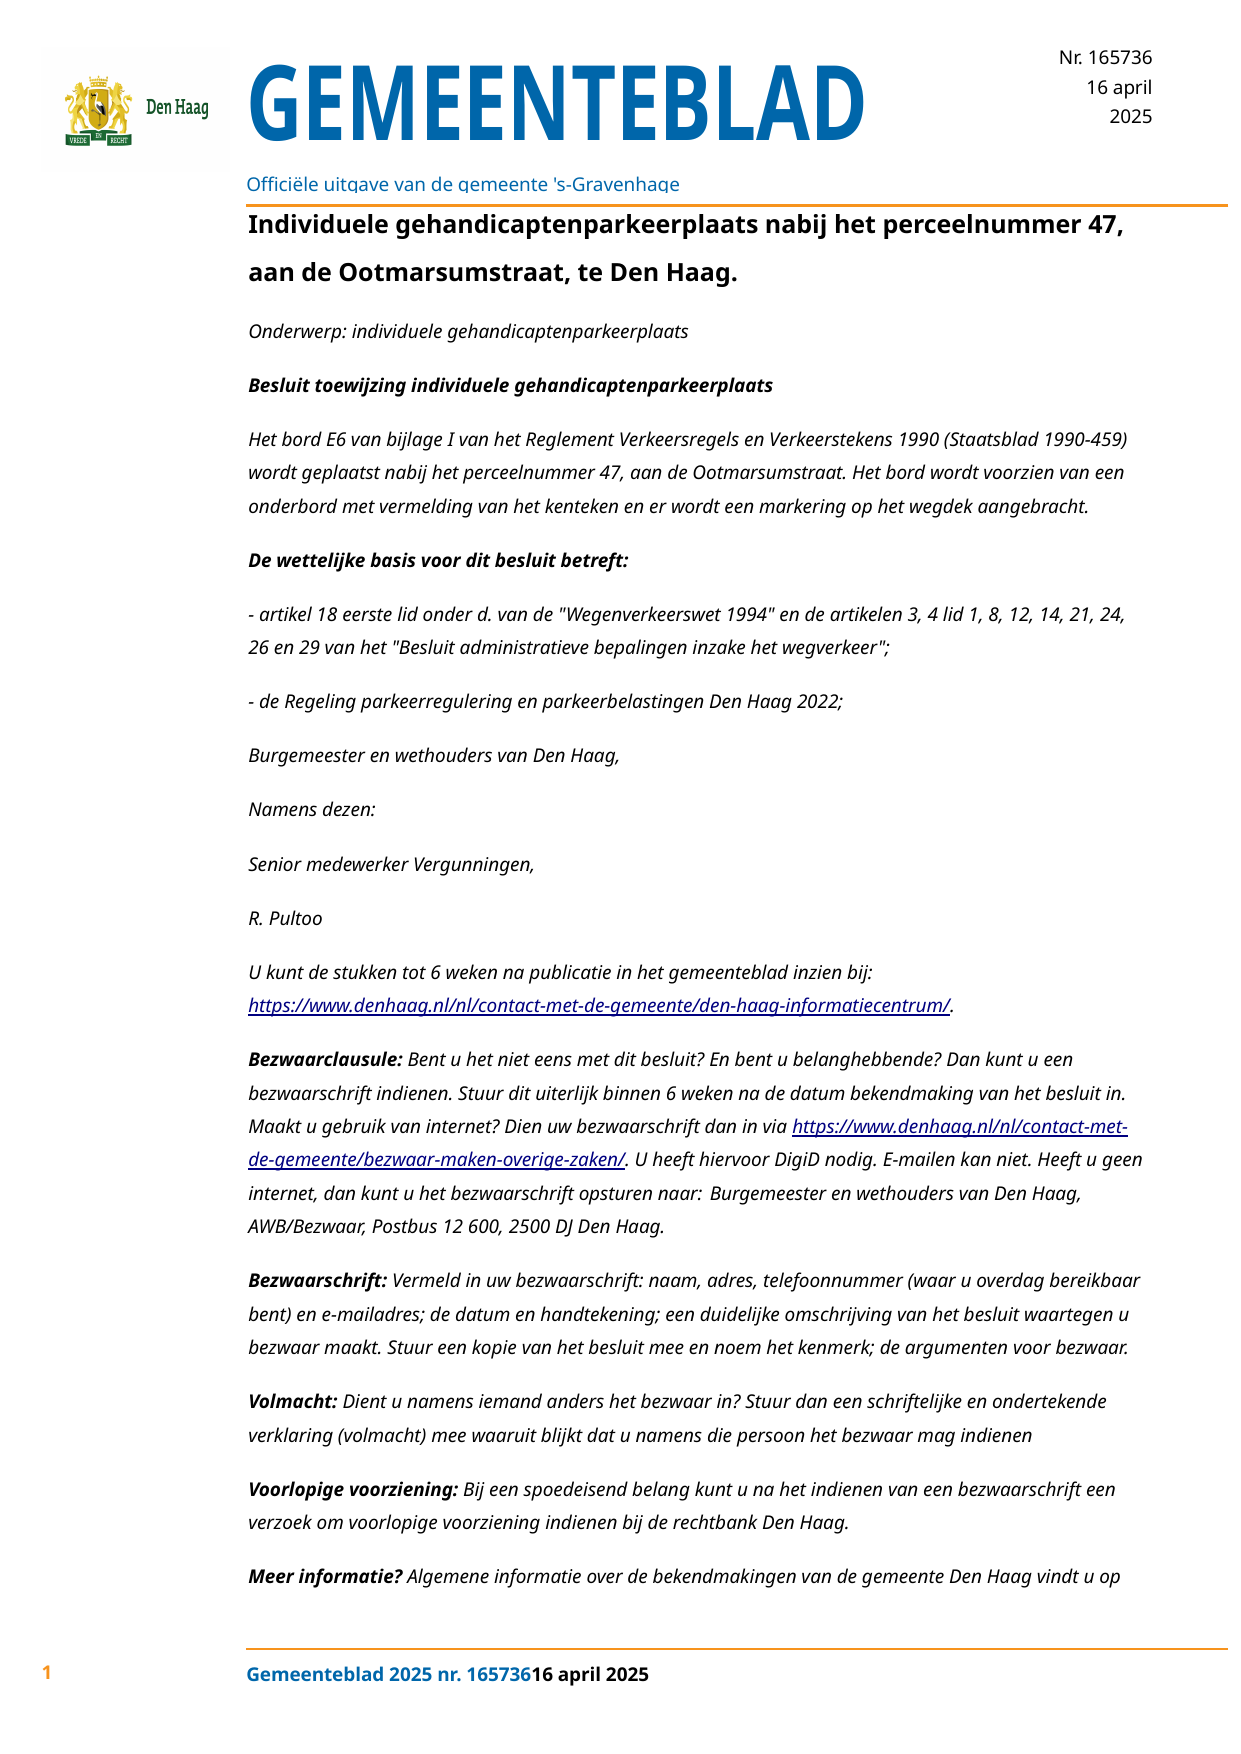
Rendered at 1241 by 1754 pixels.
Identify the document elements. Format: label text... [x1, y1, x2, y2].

text Onderwerp: individuele gehandicaptenparkeerplaats [248, 318, 1152, 344]
text Namens dezen: [248, 797, 1152, 822]
text Individuele gehandicaptenparkeerplaats nabij het perceelnummer 47, aan de Ootmarsumstraat, te Den Haag. [248, 207, 1152, 288]
text Bezwaarschrift: Vermeld in uw bezwaarschrift: naam, adres, telefoonnummer (waar u overdag bereikbaar bent) en e-mailadres; de datum en handtekening; een duidelijke omschrijving van het besluit waartegen u bezwaar maakt. Stuur een kopie van het besluit mee en noem het kenmerk; de argumenten voor bezwaar. [248, 1268, 1152, 1360]
text - de Regeling parkeerregulering en parkeerbelastingen Den Haag 2022; [248, 688, 1152, 714]
text Het bord E6 van bijlage I van het Reglement Verkeersregels en Verkeerstekens 1990 (Staatsblad 1990-459) wordt geplaatst nabij het perceelnummer 47, aan de Ootmarsumstraat. Het bord wordt voorzien van een onderbord met vermelding van het kenteken en er wordt een markering op het wegdek aangebracht. [248, 426, 1152, 519]
text R. Pultoo [248, 905, 1152, 931]
text Meer informatie? Algemene informatie over de bekendmakingen van de gemeente Den Haag vindt u op [248, 1563, 1152, 1589]
text De wettelijke basis voor dit besluit betreft: [248, 547, 1152, 573]
text Besluit toewijzing individuele gehandicaptenparkeerplaats [248, 372, 1152, 398]
text Burgemeester en wethouders van Den Haag, [248, 743, 1152, 768]
text - artikel 18 eerste lid onder d. van de "Wegenverkeerswet 1994" en de artikelen 3, 4 lid 1, 8, 12, 14, 21, 24, 26 en 29 van het "Besluit administratieve bepalingen inzake het wegverkeer"; [248, 601, 1152, 660]
text Bezwaarclausule: Bent u het niet eens met dit besluit? En bent u belanghebbende? Dan kunt u een bezwaarschrift indienen. Stuur dit uiterlijk binnen 6 weken na de datum bekendmaking van het besluit in. Maakt u gebruik van internet? Dien uw bezwaarschrift dan in via https://www.denhaag.nl/nl/contact-met-de-gemeente/bezwaar-maken-overige-zaken/. U heeft hiervoor DigiD nodig. E-mailen kan niet. Heeft u geen internet, dan kunt u het bezwaarschrift opsturen naar: Burgemeester en wethouders van Den Haag, AWB/Bezwaar, Postbus 12 600, 2500 DJ Den Haag. [248, 1046, 1152, 1239]
text Voorlopige voorziening: Bij een spoedeisend belang kunt u na het indienen van een bezwaarschrift een verzoek om voorlopige voorziening indienen bij de rechtbank Den Haag. [248, 1476, 1152, 1535]
picture [41, 47, 231, 172]
text U kunt de stukken tot 6 weken na publicatie in het gemeenteblad inzien bij: https://www.denhaag.nl/nl/contact-met-de-gemeente/den-haag-informatiecentrum/. [248, 959, 1152, 1018]
text Senior medewerker Vergunningen, [248, 851, 1152, 876]
text Volmacht: Dient u namens iemand anders het bezwaar in? Stuur dan een schriftelijke en ondertekende verklaring (volmacht) mee waaruit blijkt dat u namens die persoon het bezwaar mag indienen [248, 1388, 1152, 1448]
